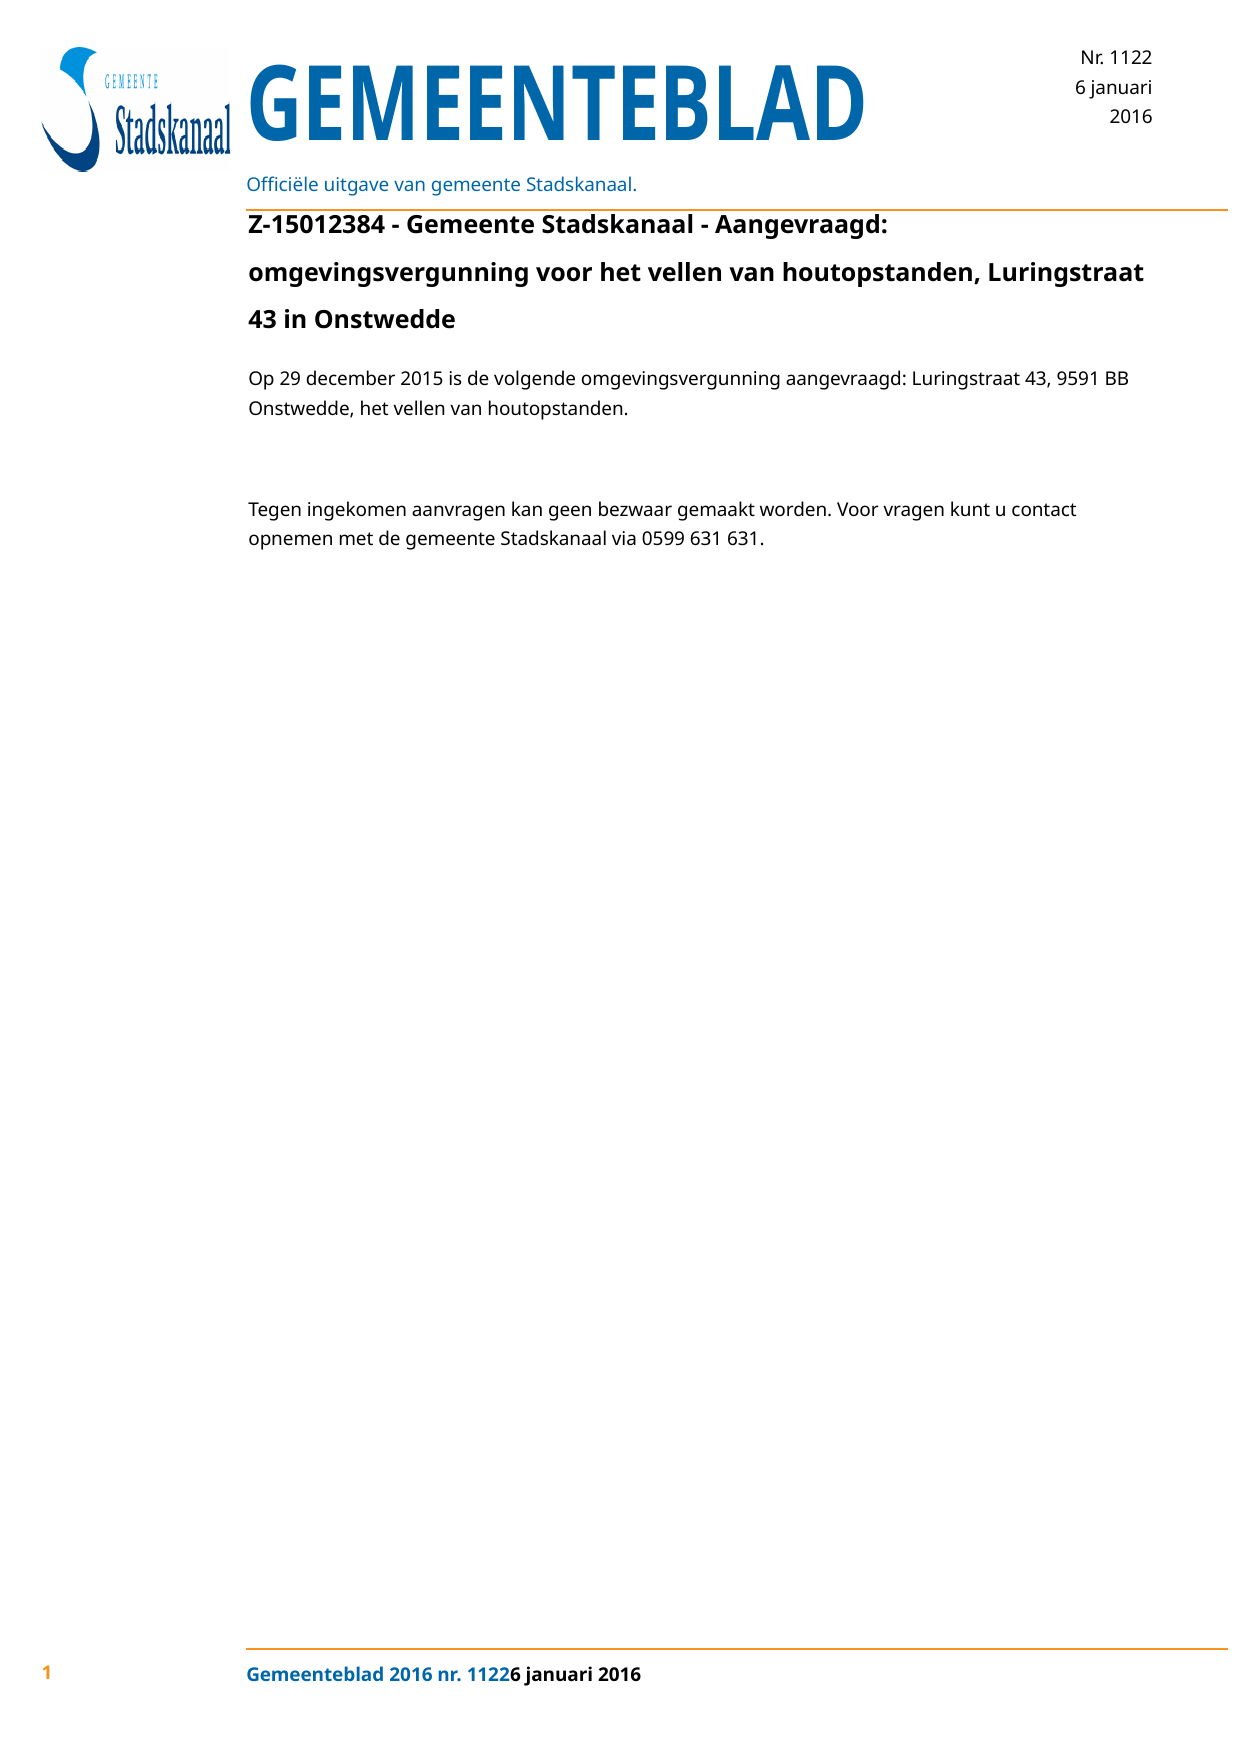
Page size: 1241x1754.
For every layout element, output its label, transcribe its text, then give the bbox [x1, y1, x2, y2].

text Op 29 december 2015 is de volgende omgevingsvergunning aangevraagd: Luringstraat 43, 9591 BB Onstwedde, het vellen van houtopstanden. [248, 366, 1152, 421]
picture [41, 47, 231, 172]
text Z-15012384 - Gemeente Stadskanaal - Aangevraagd: omgevingsvergunning voor het vellen van houtopstanden, Luringstraat 43 in Onstwedde [248, 211, 1152, 336]
text Tegen ingekomen aanvragen kan geen bezwaar gemaakt worden. Voor vragen kunt u contact opnemen met de gemeente Stadskanaal via 0599 631 631. [248, 496, 1152, 551]
